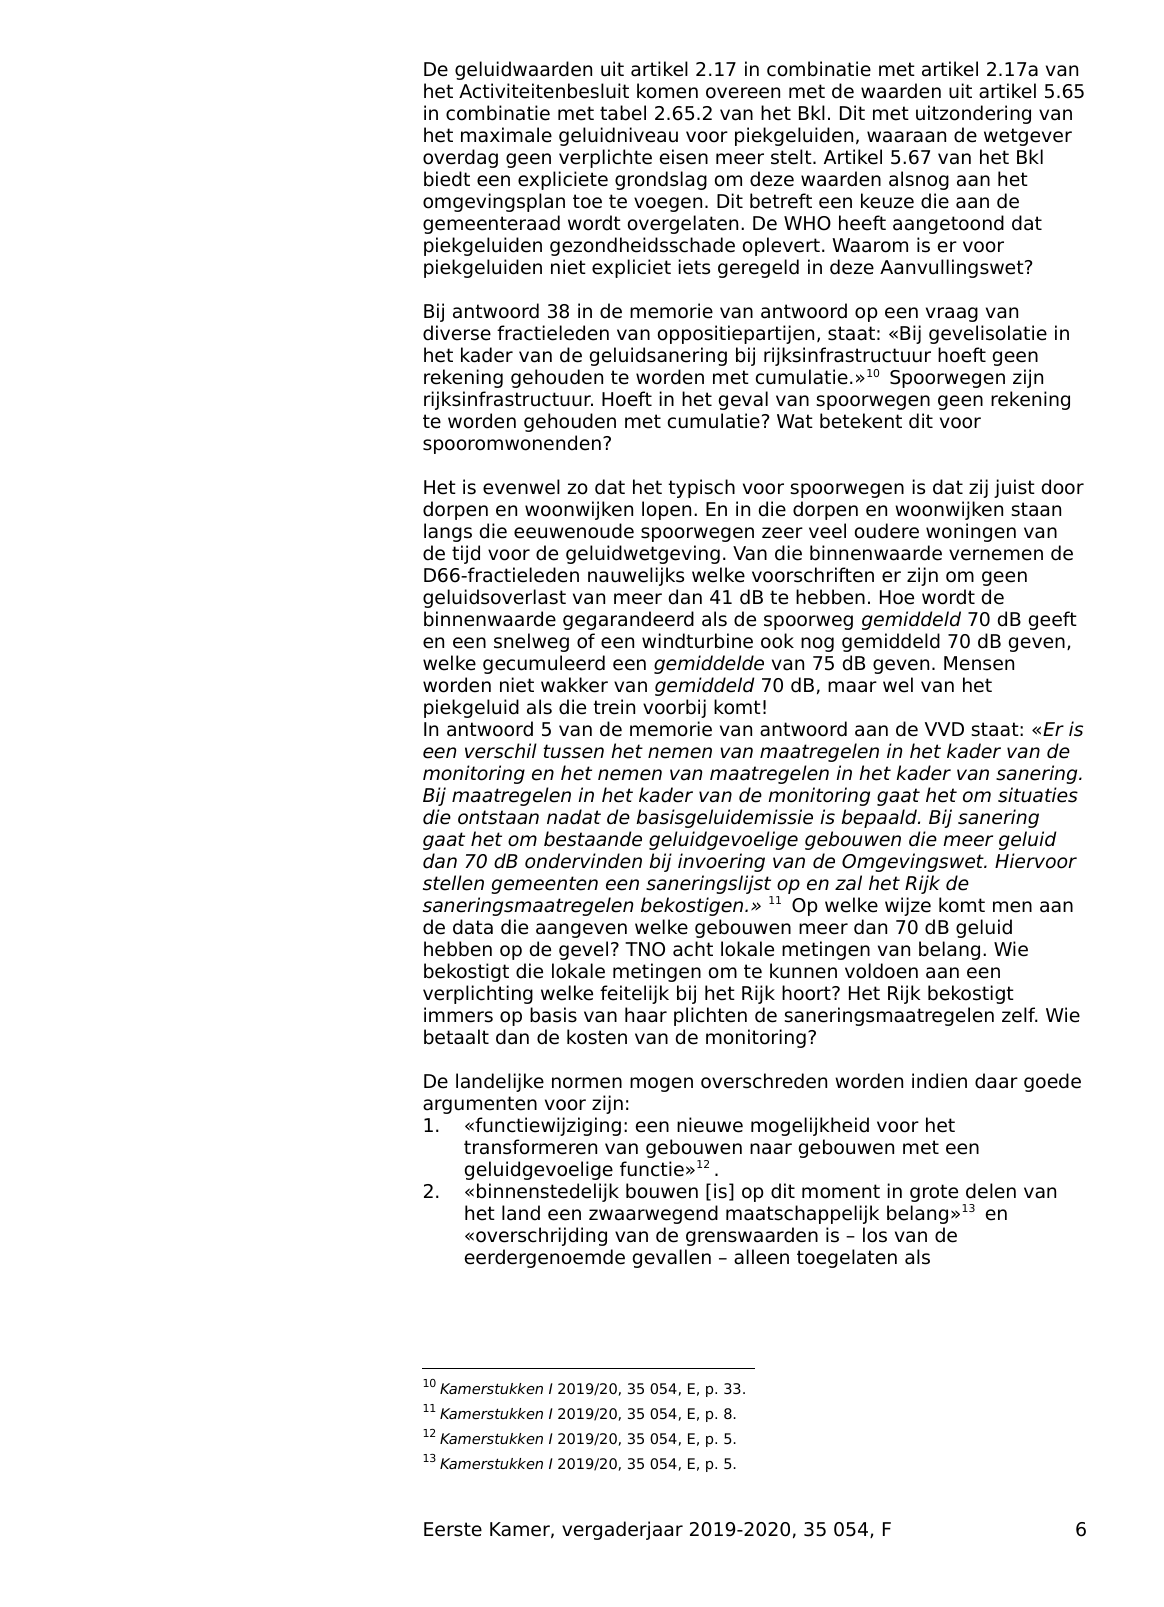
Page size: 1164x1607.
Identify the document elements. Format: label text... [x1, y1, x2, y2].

text Kamerstukken I 2019/20, 35 054, E, p. 5. [422, 1427, 1087, 1449]
text Kamerstukken I 2019/20, 35 054, E, p. 8. [422, 1402, 1087, 1424]
text Bij antwoord 38 in de memorie van antwoord op een vraag van diverse fractieleden van oppositiepartijen, staat: «Bij gevelisolatie in het kader van de geluidsanering bij rijksinfrastructuur hoeft geen rekening gehouden te worden met cumulatie.» Spoorwegen zijn rijksinfrastructuur. Hoeft in het geval van spoorwegen geen rekening te worden gehouden met cumulatie? Wat betekent dit voor spooromwonenden? [422, 301, 1087, 455]
text Kamerstukken I 2019/20, 35 054, E, p. 5. [422, 1452, 1087, 1474]
text Kamerstukken I 2019/20, 35 054, E, p. 33. [422, 1377, 1087, 1399]
text 2. «binnenstedelijk bouwen [is] op dit moment in grote delen van het land een zwaarwegend maatschappelijk belang» en «overschrijding van de grenswaarden is – los van de eerdergenoemde gevallen – alleen toegelaten als [422, 1181, 1087, 1268]
text De landelijke normen mogen overschreden worden indien daar goede argumenten voor zijn: [422, 1071, 1087, 1115]
text Het is evenwel zo dat het typisch voor spoorwegen is dat zij juist door dorpen en woonwijken lopen. En in die dorpen en woonwijken staan langs die eeuwenoude spoorwegen zeer veel oudere woningen van de tijd voor de geluidwetgeving. Van die binnenwaarde vernemen de D66-fractieleden nauwelijks welke voorschriften er zijn om geen geluidsoverlast van meer dan 41 dB te hebben. Hoe wordt de binnenwaarde gegarandeerd als de spoorweg gemiddeld 70 dB geeft en een snelweg of een windturbine ook nog gemiddeld 70 dB geven, welke gecumuleerd een gemiddelde van 75 dB geven. Mensen worden niet wakker van gemiddeld 70 dB, maar wel van het piekgeluid als die trein voorbij komt! [422, 477, 1087, 719]
text 1. «functiewijziging: een nieuwe mogelijkheid voor het transformeren van gebouwen naar gebouwen met een geluidgevoelige functie». [422, 1115, 1087, 1181]
text De geluidwaarden uit artikel 2.17 in combinatie met artikel 2.17a van het Activiteitenbesluit komen overeen met de waarden uit artikel 5.65 in combinatie met tabel 2.65.2 van het Bkl. Dit met uitzondering van het maximale geluidniveau voor piekgeluiden, waaraan de wetgever overdag geen verplichte eisen meer stelt. Artikel 5.67 van het Bkl biedt een expliciete grondslag om deze waarden alsnog aan het omgevingsplan toe te voegen. Dit betreft een keuze die aan de gemeenteraad wordt overgelaten. De WHO heeft aangetoond dat piekgeluiden gezondheidsschade oplevert. Waarom is er voor piekgeluiden niet expliciet iets geregeld in deze Aanvullingswet? [422, 59, 1087, 279]
text In antwoord 5 van de memorie van antwoord aan de VVD staat: «Er is een verschil tussen het nemen van maatregelen in het kader van de monitoring en het nemen van maatregelen in het kader van sanering. Bij maatregelen in het kader van de monitoring gaat het om situaties die ontstaan nadat de basisgeluidemissie is bepaald. Bij sanering gaat het om bestaande geluidgevoelige gebouwen die meer geluid dan 70 dB ondervinden bij invoering van de Omgevingswet. Hiervoor stellen gemeenten een saneringslijst op en zal het Rijk de saneringsmaatregelen bekostigen.» Op welke wijze komt men aan de data die aangeven welke gebouwen meer dan 70 dB geluid hebben op de gevel? TNO acht lokale metingen van belang. Wie bekostigt die lokale metingen om te kunnen voldoen aan een verplichting welke feitelijk bij het Rijk hoort? Het Rijk bekostigt immers op basis van haar plichten de saneringsmaatregelen zelf. Wie betaalt dan de kosten van de monitoring? [422, 719, 1087, 1048]
